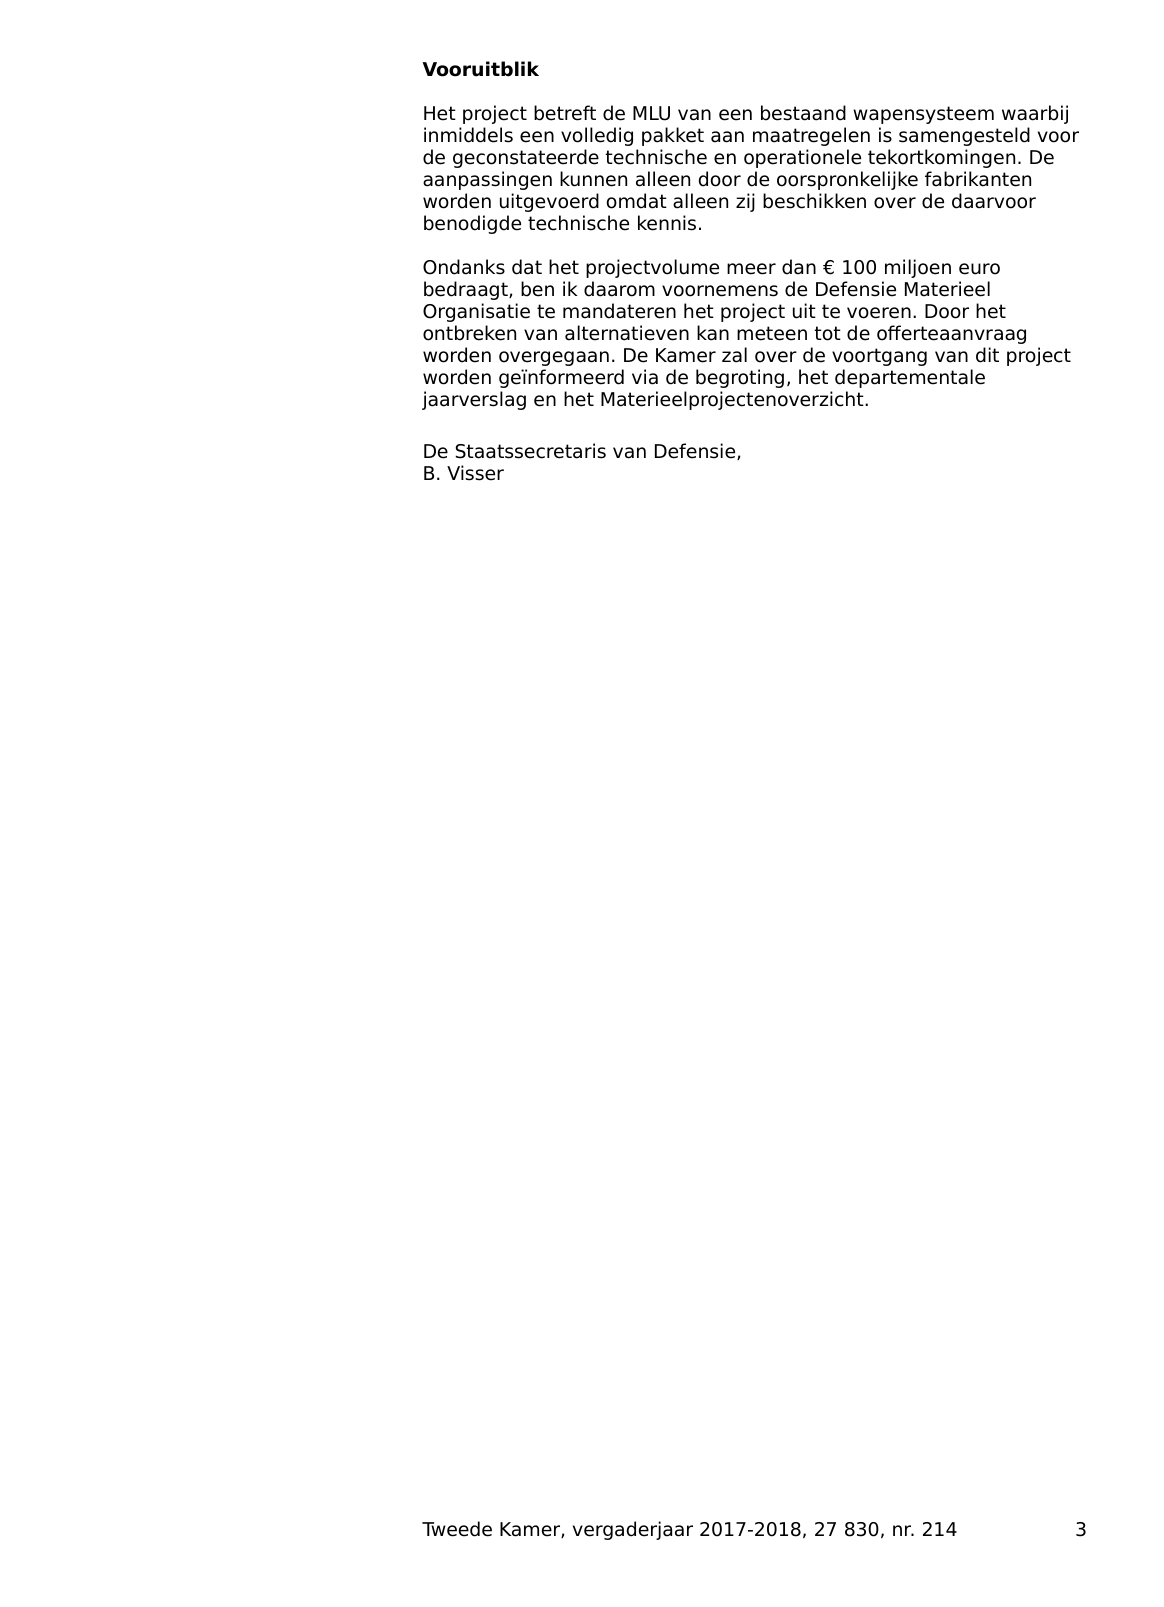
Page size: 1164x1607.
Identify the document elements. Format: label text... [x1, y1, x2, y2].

text Ondanks dat het projectvolume meer dan € 100 miljoen euro bedraagt, ben ik daarom voornemens de Defensie Materieel Organisatie te mandateren het project uit te voeren. Door het ontbreken van alternatieven kan meteen tot de offerteaanvraag worden overgegaan. De Kamer zal over de voortgang van dit project worden geïnformeerd via de begroting, het departementale jaarverslag en het Materieelprojectenoverzicht. [422, 257, 1087, 411]
text Het project betreft de MLU van een bestaand wapensysteem waarbij inmiddels een volledig pakket aan maatregelen is samengesteld voor de geconstateerde technische en operationele tekortkomingen. De aanpassingen kunnen alleen door de oorspronkelijke fabrikanten worden uitgevoerd omdat alleen zij beschikken over de daarvoor benodigde technische kennis. [422, 103, 1087, 235]
text De Staatssecretaris van Defensie, B. Visser [422, 441, 1087, 485]
subtitle Vooruitblik [422, 59, 1087, 81]
